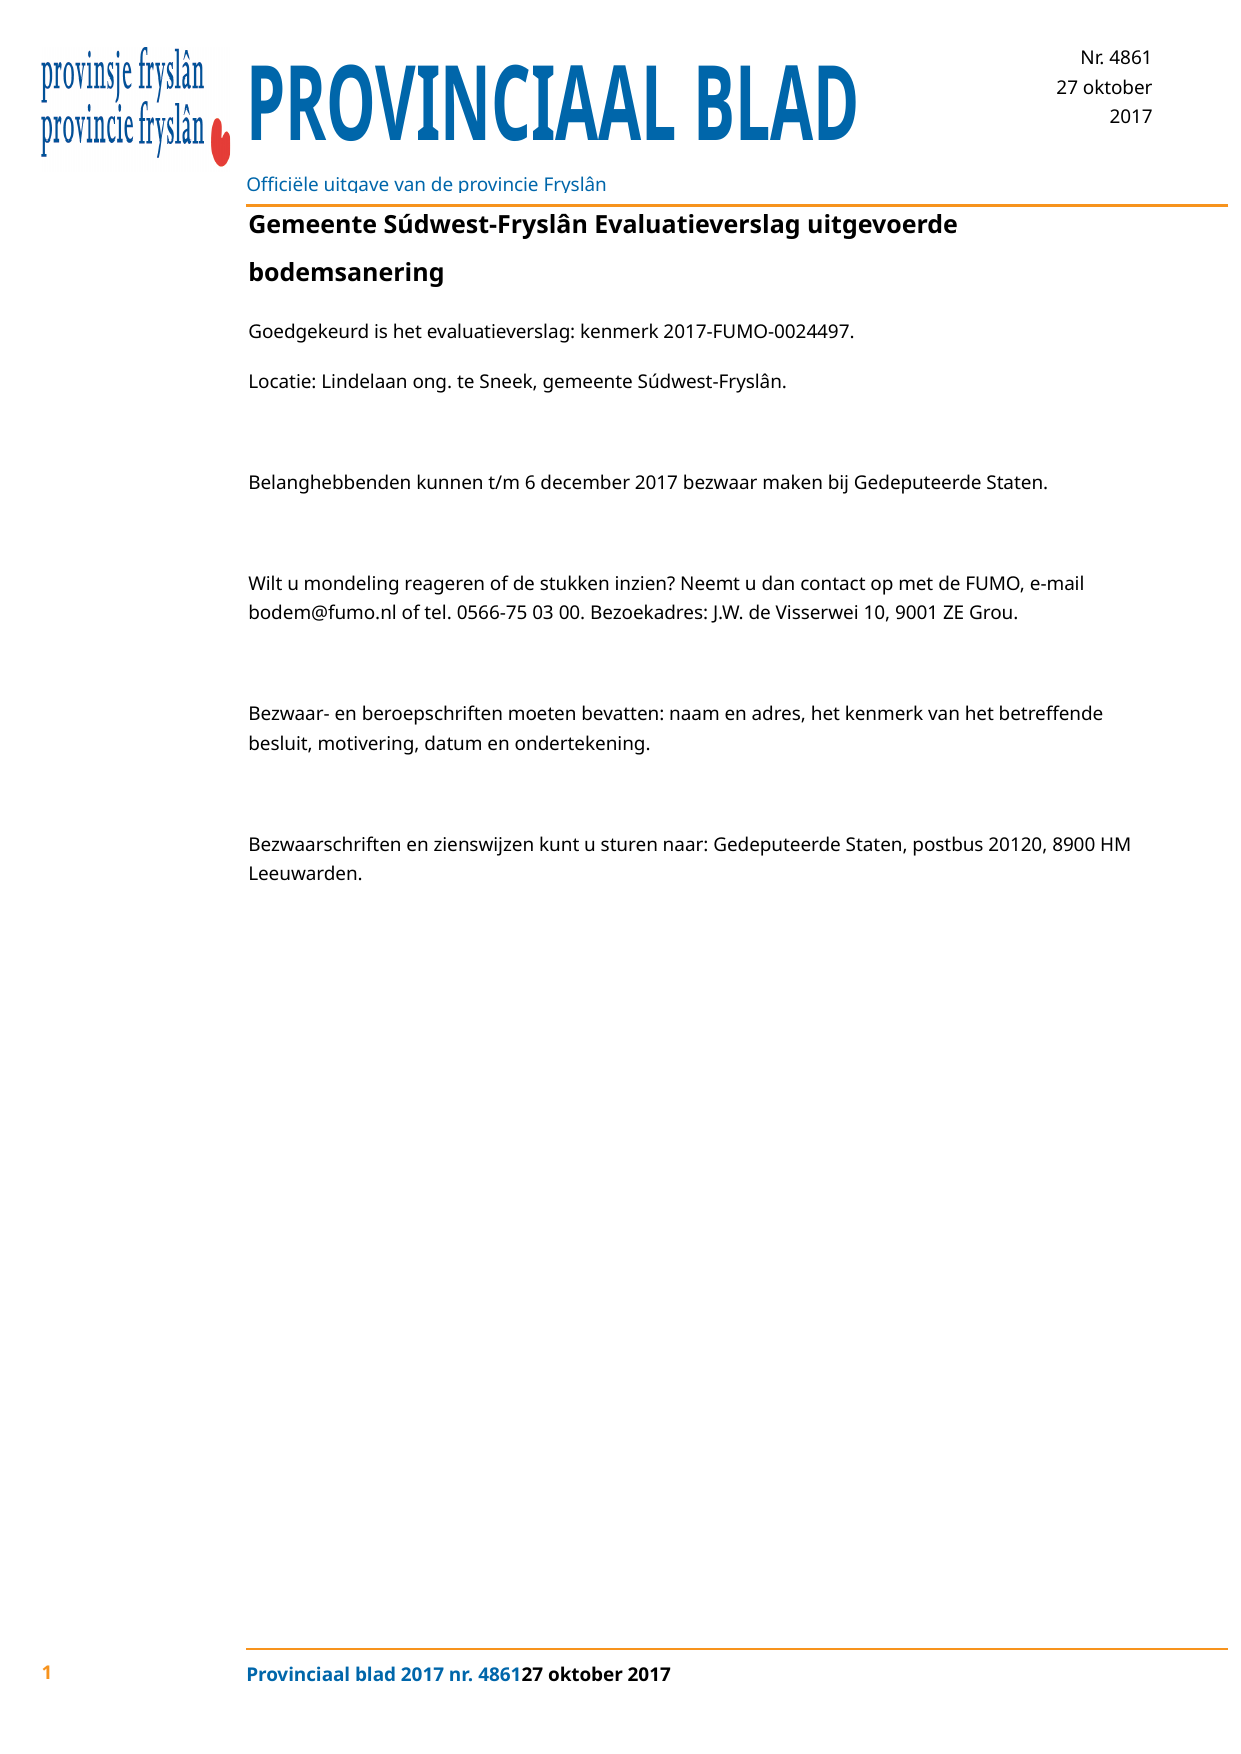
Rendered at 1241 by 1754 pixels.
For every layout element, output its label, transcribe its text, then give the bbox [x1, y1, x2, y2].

text Belanghebbenden kunnen t/m 6 december 2017 bezwaar maken bij Gedeputeerde Staten. [248, 469, 1152, 495]
text Wilt u mondeling reageren of de stukken inzien? Neemt u dan contact op met de FUMO, e-mail bodem@fumo.nl of tel. 0566-75 03 00. Bezoekadres: J.W. de Visserwei 10, 9001 ZE Grou. [248, 570, 1152, 625]
text Bezwaarschriften en zienswijzen kunt u sturen naar: Gedeputeerde Staten, postbus 20120, 8900 HM Leeuwarden. [248, 831, 1152, 886]
text Gemeente Súdwest-Fryslân Evaluatieverslag uitgevoerde bodemsanering [248, 207, 1152, 288]
text Goedgekeurd is het evaluatieverslag: kenmerk 2017-FUMO-0024497. [248, 318, 1152, 344]
text Bezwaar- en beroepschriften moeten bevatten: naam en adres, het kenmerk van het betreffende besluit, motivering, datum en ondertekening. [248, 700, 1152, 756]
picture [41, 47, 231, 172]
text Locatie: Lindelaan ong. te Sneek, gemeente Súdwest-Fryslân. [248, 368, 1152, 394]
